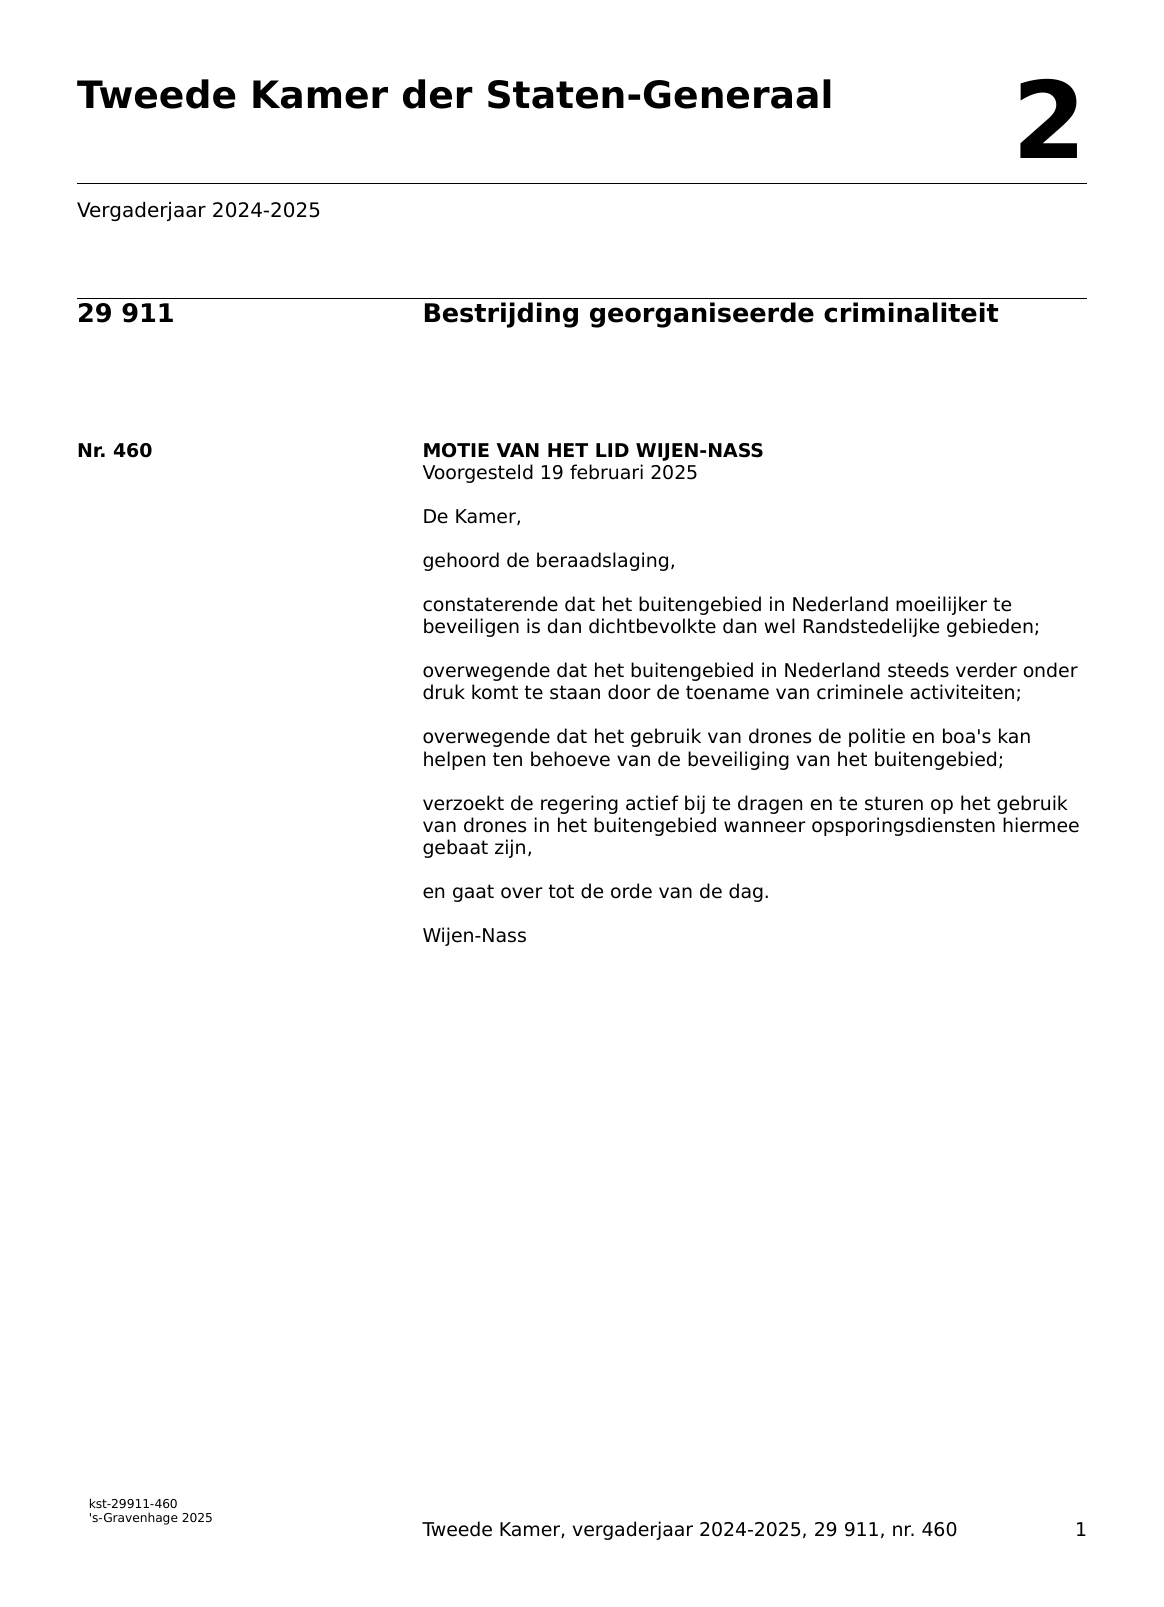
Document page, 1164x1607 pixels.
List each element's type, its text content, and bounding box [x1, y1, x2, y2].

table_cell Vergaderjaar 2024-2025 [77, 184, 1087, 298]
text Wijen-Nass [422, 925, 1087, 947]
text overwegende dat het buitengebied in Nederland steeds verder onder druk komt te staan door de toename van criminele activiteiten; [422, 660, 1087, 704]
text De Kamer, [422, 506, 1087, 528]
text constaterende dat het buitengebied in Nederland moeilijker te beveiligen is dan dichtbevolkte dan wel Randstedelijke gebieden; [422, 594, 1087, 638]
subtitle 29 911 Bestrijding georganiseerde criminaliteit [77, 299, 1087, 329]
table_header 2 [886, 59, 1087, 183]
text overwegende dat het gebruik van drones de politie en boa's kan helpen ten behoeve van de beveiliging van het buitengebied; [422, 726, 1087, 770]
text Voorgesteld 19 februari 2025 [422, 462, 1087, 484]
text kst-29911-460 [88, 1497, 323, 1511]
table_header Tweede Kamer der Staten-Generaal [77, 59, 886, 183]
text en gaat over tot de orde van de dag. [422, 881, 1087, 903]
text gehoord de beraadslaging, [422, 550, 1087, 572]
text verzoekt de regering actief bij te dragen en te sturen op het gebruik van drones in het buitengebied wanneer opsporingsdiensten hiermee gebaat zijn, [422, 793, 1087, 858]
text 's-Gravenhage 2025 [88, 1511, 323, 1525]
subtitle Nr. 460 MOTIE VAN HET LID WIJEN-NASS [77, 440, 1087, 462]
